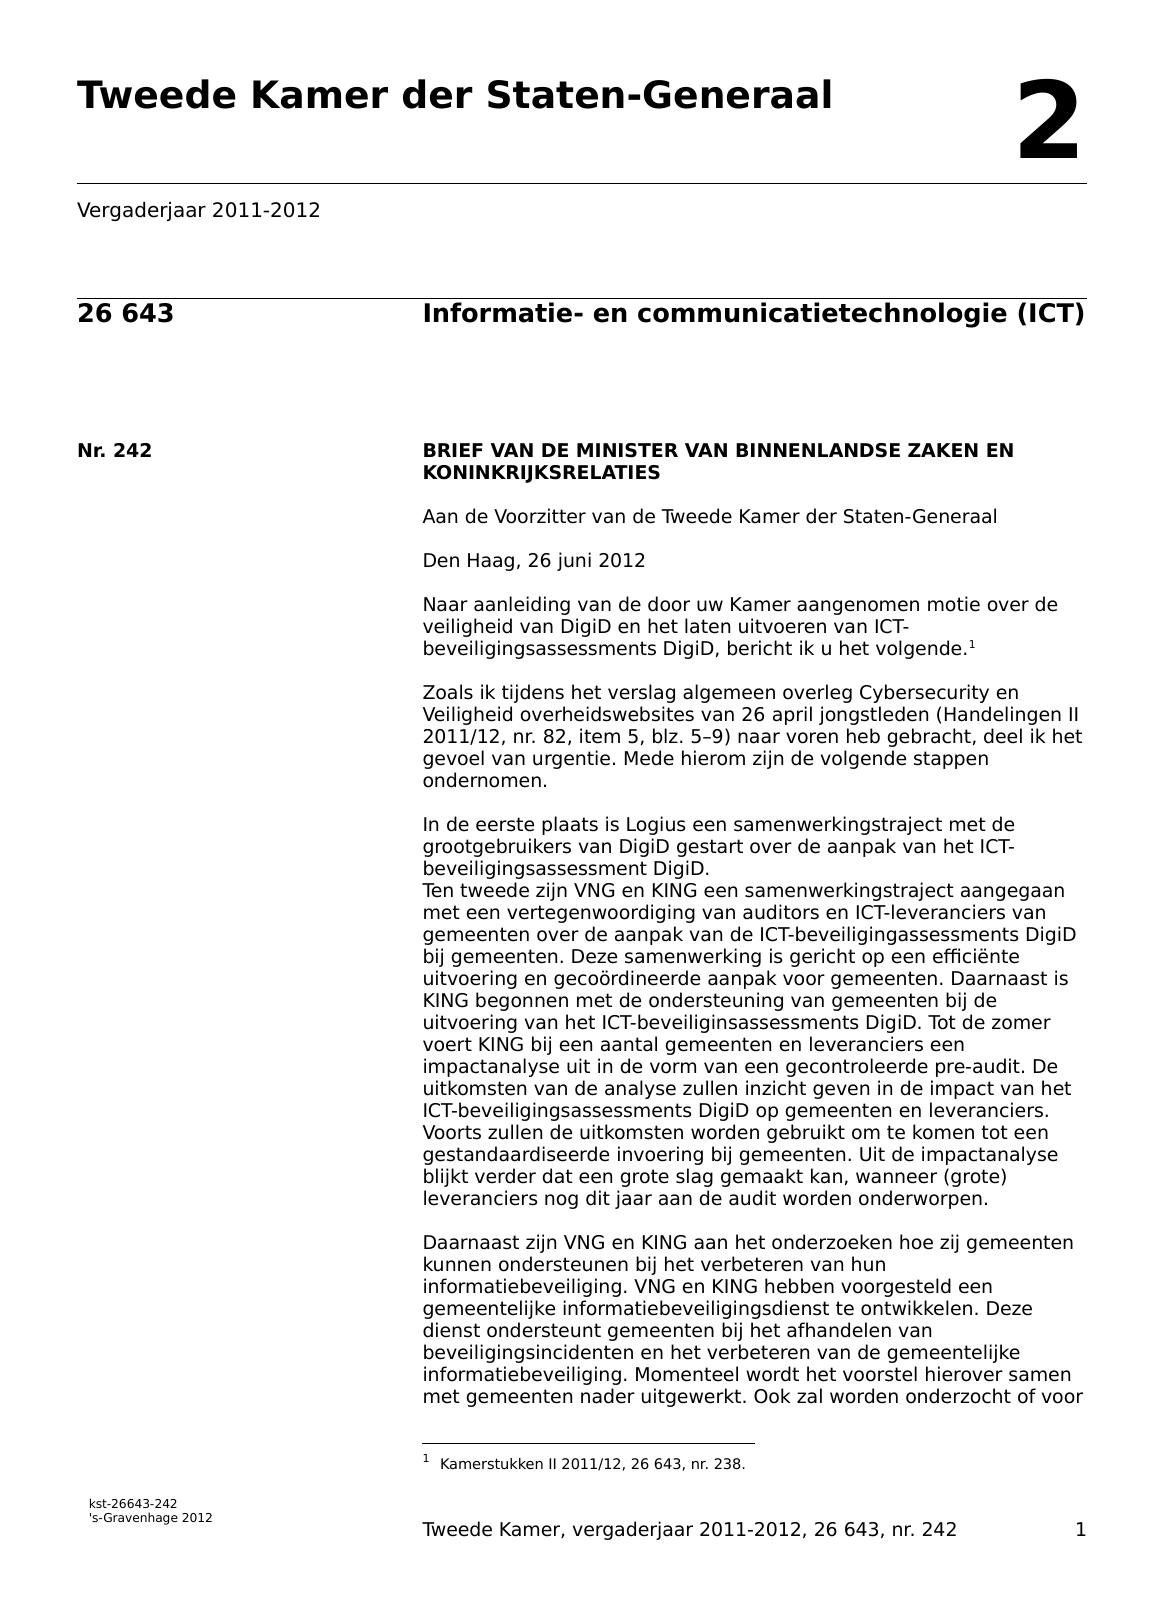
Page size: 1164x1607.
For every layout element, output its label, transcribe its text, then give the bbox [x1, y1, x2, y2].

text Den Haag, 26 juni 2012 [422, 550, 1087, 572]
text Ten tweede zijn VNG en KING een samenwerkingstraject aangegaan met een vertegenwoordiging van auditors en ICT-leveranciers van gemeenten over de aanpak van de ICT-beveiligingassessments DigiD bij gemeenten. Deze samenwerking is gericht op een efficiënte uitvoering en gecoördineerde aanpak voor gemeenten. Daarnaast is KING begonnen met de ondersteuning van gemeenten bij de uitvoering van het ICT-beveiliginsassessments DigiD. Tot de zomer voert KING bij een aantal gemeenten en leveranciers een impactanalyse uit in de vorm van een gecontroleerde pre-audit. De uitkomsten van de analyse zullen inzicht geven in de impact van het ICT-beveiligingsassessments DigiD op gemeenten en leveranciers. Voorts zullen de uitkomsten worden gebruikt om te komen tot een gestandaardiseerde invoering bij gemeenten. Uit de impactanalyse blijkt verder dat een grote slag gemaakt kan, wanneer (grote) leveranciers nog dit jaar aan de audit worden onderworpen. [422, 880, 1087, 1210]
table_cell Vergaderjaar 2011-2012 [77, 184, 1087, 298]
text Kamerstukken II 2011/12, 26 643, nr. 238. [422, 1452, 1087, 1474]
subtitle Nr. 242 BRIEF VAN DE MINISTER VAN BINNENLANDSE ZAKEN EN KONINKRIJKSRELATIES [77, 440, 1087, 484]
text Naar aanleiding van de door uw Kamer aangenomen motie over de veiligheid van DigiD en het laten uitvoeren van ICT-beveiligingsassessments DigiD, bericht ik u het volgende. [422, 594, 1087, 660]
text In de eerste plaats is Logius een samenwerkingstraject met de grootgebruikers van DigiD gestart over de aanpak van het ICT-beveiligingsassessment DigiD. [422, 814, 1087, 880]
subtitle 26 643 Informatie- en communicatietechnologie (ICT) [77, 299, 1087, 329]
text kst-26643-242 [88, 1497, 323, 1511]
text 's-Gravenhage 2012 [88, 1511, 323, 1525]
table_header Tweede Kamer der Staten-Generaal [77, 59, 886, 183]
text Daarnaast zijn VNG en KING aan het onderzoeken hoe zij gemeenten kunnen ondersteunen bij het verbeteren van hun informatiebeveiliging. VNG en KING hebben voorgesteld een gemeentelijke informatiebeveiligingsdienst te ontwikkelen. Deze dienst ondersteunt gemeenten bij het afhandelen van beveiligingsincidenten en het verbeteren van de gemeentelijke informatiebeveiliging. Momenteel wordt het voorstel hierover samen met gemeenten nader uitgewerkt. Ook zal worden onderzocht of voor [422, 1232, 1087, 1408]
table_header 2 [886, 59, 1087, 183]
text Aan de Voorzitter van de Tweede Kamer der Staten-Generaal [422, 506, 1087, 528]
text Zoals ik tijdens het verslag algemeen overleg Cybersecurity en Veiligheid overheidswebsites van 26 april jongstleden (Handelingen II 2011/12, nr. 82, item 5, blz. 5–9) naar voren heb gebracht, deel ik het gevoel van urgentie. Mede hierom zijn de volgende stappen ondernomen. [422, 682, 1087, 792]
